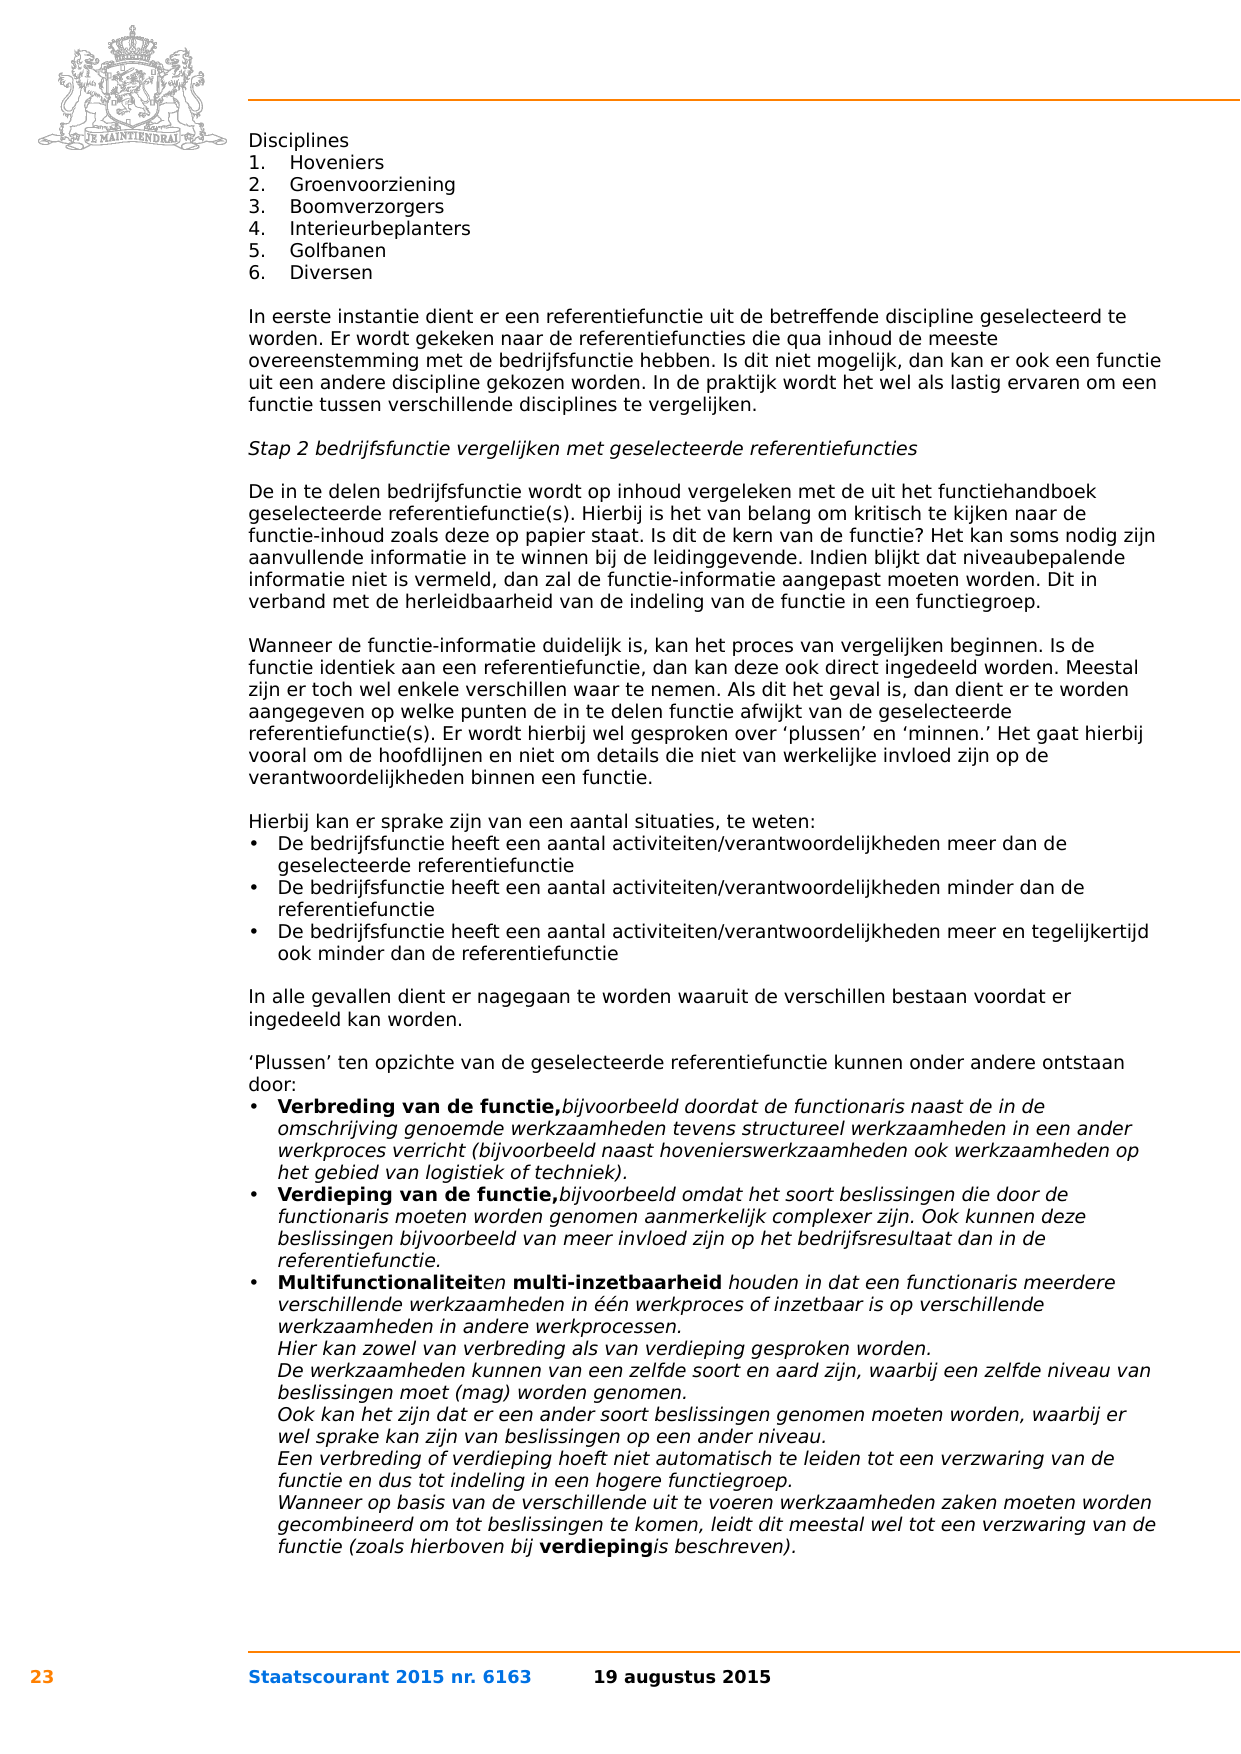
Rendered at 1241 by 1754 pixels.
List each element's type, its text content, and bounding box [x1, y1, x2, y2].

text Disciplines [248, 130, 1163, 152]
text 5. Golfbanen [248, 240, 1163, 262]
text 3. Boomverzorgers [248, 196, 1163, 218]
text 4. Interieurbeplanters [248, 218, 1163, 240]
text Wanneer de functie-informatie duidelijk is, kan het proces van vergelijken beginnen. Is de functie identiek aan een referentiefunctie, dan kan deze ook direct ingedeeld worden. Meestal zijn er toch wel enkele verschillen waar te nemen. Als dit het geval is, dan dient er te worden aangegeven op welke punten de in te delen functie afwijkt van de geselecteerde referentiefunctie(s). Er wordt hierbij wel gesproken over ‘plussen’ en ‘minnen.’ Het gaat hierbij vooral om de hoofdlijnen en niet om details die niet van werkelijke invloed zijn op de verantwoordelijkheden binnen een functie. [248, 635, 1163, 789]
text • Verdieping van de functie,bijvoorbeeld omdat het soort beslissingen die door de functionaris moeten worden genomen aanmerkelijk complexer zijn. Ook kunnen deze beslissingen bijvoorbeeld van meer invloed zijn op het bedrijfsresultaat dan in de referentiefunctie. [248, 1184, 1163, 1272]
text De werkzaamheden kunnen van een zelfde soort en aard zijn, waarbij een zelfde niveau van beslissingen moet (mag) worden genomen. [277, 1360, 1163, 1404]
text • De bedrijfsfunctie heeft een aantal activiteiten/verantwoordelijkheden meer dan de geselecteerde referentiefunctie [248, 833, 1163, 877]
subtitle Stap 2 bedrijfsfunctie vergelijken met geselecteerde referentiefuncties [248, 437, 1163, 459]
text • De bedrijfsfunctie heeft een aantal activiteiten/verantwoordelijkheden meer en tegelijkertijd ook minder dan de referentiefunctie [248, 921, 1163, 964]
text Hier kan zowel van verbreding als van verdieping gesproken worden. [277, 1338, 1163, 1360]
text 6. Diversen [248, 262, 1163, 284]
text 1. Hoveniers [248, 152, 1163, 174]
text Ook kan het zijn dat er een ander soort beslissingen genomen moeten worden, waarbij er wel sprake kan zijn van beslissingen op een ander niveau. [277, 1404, 1163, 1448]
text De in te delen bedrijfsfunctie wordt op inhoud vergeleken met de uit het functiehandboek geselecteerde referentiefunctie(s). Hierbij is het van belang om kritisch te kijken naar de functie-inhoud zoals deze op papier staat. Is dit de kern van de functie? Het kan soms nodig zijn aanvullende informatie in te winnen bij de leidinggevende. Indien blijkt dat niveaubepalende informatie niet is vermeld, dan zal de functie-informatie aangepast moeten worden. Dit in verband met de herleidbaarheid van de indeling van de functie in een functiegroep. [248, 481, 1163, 613]
text • De bedrijfsfunctie heeft een aantal activiteiten/verantwoordelijkheden minder dan de referentiefunctie [248, 877, 1163, 921]
text 2. Groenvoorziening [248, 174, 1163, 196]
text • Multifunctionaliteiten multi-inzetbaarheid houden in dat een functionaris meerdere verschillende werkzaamheden in één werkproces of inzetbaar is op verschillende werkzaamheden in andere werkprocessen. [248, 1272, 1163, 1338]
text Wanneer op basis van de verschillende uit te voeren werkzaamheden zaken moeten worden gecombineerd om tot beslissingen te komen, leidt dit meestal wel tot een verzwaring van de functie (zoals hierboven bij verdiepingis beschreven). [277, 1492, 1163, 1558]
text In alle gevallen dient er nagegaan te worden waaruit de verschillen bestaan voordat er ingedeeld kan worden. [248, 986, 1163, 1030]
text ‘Plussen’ ten opzichte van de geselecteerde referentiefunctie kunnen onder andere ontstaan door: [248, 1052, 1163, 1096]
text In eerste instantie dient er een referentiefunctie uit de betreffende discipline geselecteerd te worden. Er wordt gekeken naar de referentiefuncties die qua inhoud de meeste overeenstemming met de bedrijfsfunctie hebben. Is dit niet mogelijk, dan kan er ook een functie uit een andere discipline gekozen worden. In de praktijk wordt het wel als lastig ervaren om een functie tussen verschillende disciplines te vergelijken. [248, 306, 1163, 416]
picture [38, 25, 227, 150]
text • Verbreding van de functie,bijvoorbeeld doordat de functionaris naast de in de omschrijving genoemde werkzaamheden tevens structureel werkzaamheden in een ander werkproces verricht (bijvoorbeeld naast hovenierswerkzaamheden ook werkzaamheden op het gebied van logistiek of techniek). [248, 1096, 1163, 1184]
text Een verbreding of verdieping hoeft niet automatisch te leiden tot een verzwaring van de functie en dus tot indeling in een hogere functiegroep. [277, 1448, 1163, 1492]
text Hierbij kan er sprake zijn van een aantal situaties, te weten: [248, 811, 1163, 833]
